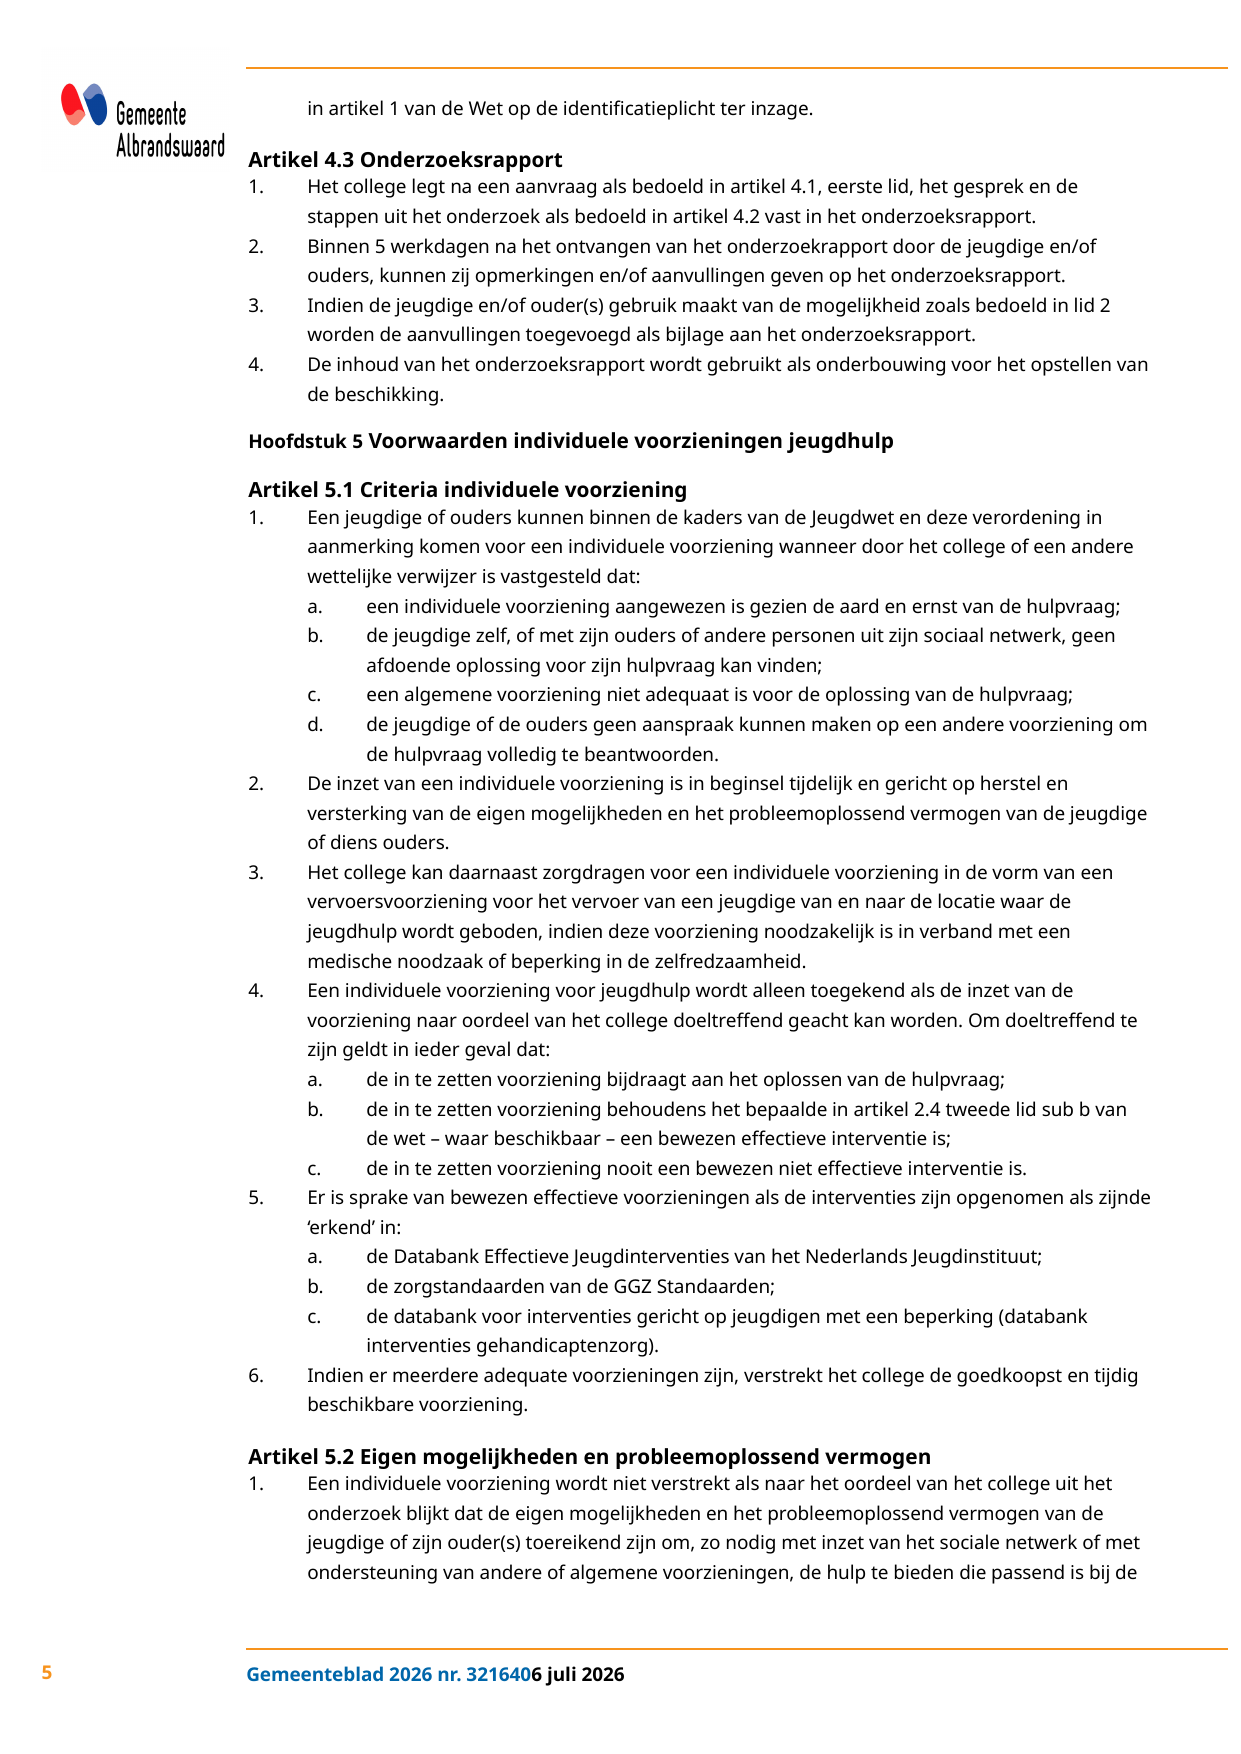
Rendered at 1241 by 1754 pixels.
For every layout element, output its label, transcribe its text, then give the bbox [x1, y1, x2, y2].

list Binnen 5 werkdagen na het ontvangen van het onderzoekrapport door de jeugdige en/of ouders, kunnen zij opmerkingen en/of aanvullingen geven op het onderzoeksrapport. [248, 233, 1152, 288]
list Er is sprake van bewezen effectieve voorzieningen als de interventies zijn opgenomen als zijnde ‘erkend’ in: [248, 1184, 1152, 1240]
text Artikel 5.1 Criteria individuele voorziening [248, 476, 1152, 504]
list de in te zetten voorziening nooit een bewezen niet effectieve interventie is. [307, 1155, 1152, 1181]
list de Databank Effectieve Jeugdinterventies van het Nederlands Jeugdinstituut; [307, 1244, 1152, 1269]
list Een jeugdige of ouders kunnen binnen de kaders van de Jeugdwet en deze verordening in aanmerking komen voor een individuele voorziening wanneer door het college of een andere wettelijke verwijzer is vastgesteld dat: [248, 504, 1152, 589]
list in artikel 1 van de Wet op de identificatieplicht ter inzage. [248, 95, 1152, 121]
text Artikel 4.3 Onderzoeksrapport [248, 145, 1152, 174]
list Een individuele voorziening voor jeugdhulp wordt alleen toegekend als de inzet van de voorziening naar oordeel van het college doeltreffend geacht kan worden. Om doeltreffend te zijn geldt in ieder geval dat: [248, 977, 1152, 1062]
list de in te zetten voorziening behoudens het bepaalde in artikel 2.4 tweede lid sub b van de wet – waar beschikbaar – een bewezen effectieve interventie is; [307, 1096, 1152, 1151]
list de zorgstandaarden van de GGZ Standaarden; [307, 1273, 1152, 1299]
list Het college legt na een aanvraag als bedoeld in artikel 4.1, eerste lid, het gesprek en de stappen uit het onderzoek als bedoeld in artikel 4.2 vast in het onderzoeksrapport. [248, 174, 1152, 229]
list een individuele voorziening aangewezen is gezien de aard en ernst van de hulpvraag; [307, 593, 1152, 618]
list een algemene voorziening niet adequaat is voor de oplossing van de hulpvraag; [307, 682, 1152, 707]
list Indien de jeugdige en/of ouder(s) gebruik maakt van de mogelijkheid zoals bedoeld in lid 2 worden de aanvullingen toegevoegd als bijlage aan het onderzoeksrapport. [248, 292, 1152, 347]
picture [41, 47, 231, 172]
list Het college kan daarnaast zorgdragen voor een individuele voorziening in de vorm van een vervoersvoorziening voor het vervoer van een jeugdige van en naar de locatie waar de jeugdhulp wordt geboden, indien deze voorziening noodzakelijk is in verband met een medische noodzaak of beperking in de zelfredzaamheid. [248, 859, 1152, 973]
list Een individuele voorziening wordt niet verstrekt als naar het oordeel van het college uit het onderzoek blijkt dat de eigen mogelijkheden en het probleemoplossend vermogen van de jeugdige of zijn ouder(s) toereikend zijn om, zo nodig met inzet van het sociale netwerk of met ondersteuning van andere of algemene voorzieningen, de hulp te bieden die passend is bij de [248, 1470, 1152, 1585]
text Artikel 5.2 Eigen mogelijkheden en probleemoplossend vermogen [248, 1442, 1152, 1470]
list de jeugdige of de ouders geen aanspraak kunnen maken op een andere voorziening om de hulpvraag volledig te beantwoorden. [307, 711, 1152, 766]
list Indien er meerdere adequate voorzieningen zijn, verstrekt het college de goedkoopst en tijdig beschikbare voorziening. [248, 1362, 1152, 1417]
list De inhoud van het onderzoeksrapport wordt gebruikt als onderbouwing voor het opstellen van de beschikking. [248, 351, 1152, 406]
list de in te zetten voorziening bijdraagt aan het oplossen van de hulpvraag; [307, 1066, 1152, 1092]
list de databank voor interventies gericht op jeugdigen met een beperking (databank interventies gehandicaptenzorg). [307, 1303, 1152, 1358]
list De inzet van een individuele voorziening is in beginsel tijdelijk en gericht op herstel en versterking van de eigen mogelijkheden en het probleemoplossend vermogen van de jeugdige of diens ouders. [248, 770, 1152, 855]
text Hoofdstuk 5 Voorwaarden individuele voorzieningen jeugdhulp [248, 426, 1152, 455]
list de jeugdige zelf, of met zijn ouders of andere personen uit zijn sociaal netwerk, geen afdoende oplossing voor zijn hulpvraag kan vinden; [307, 622, 1152, 678]
